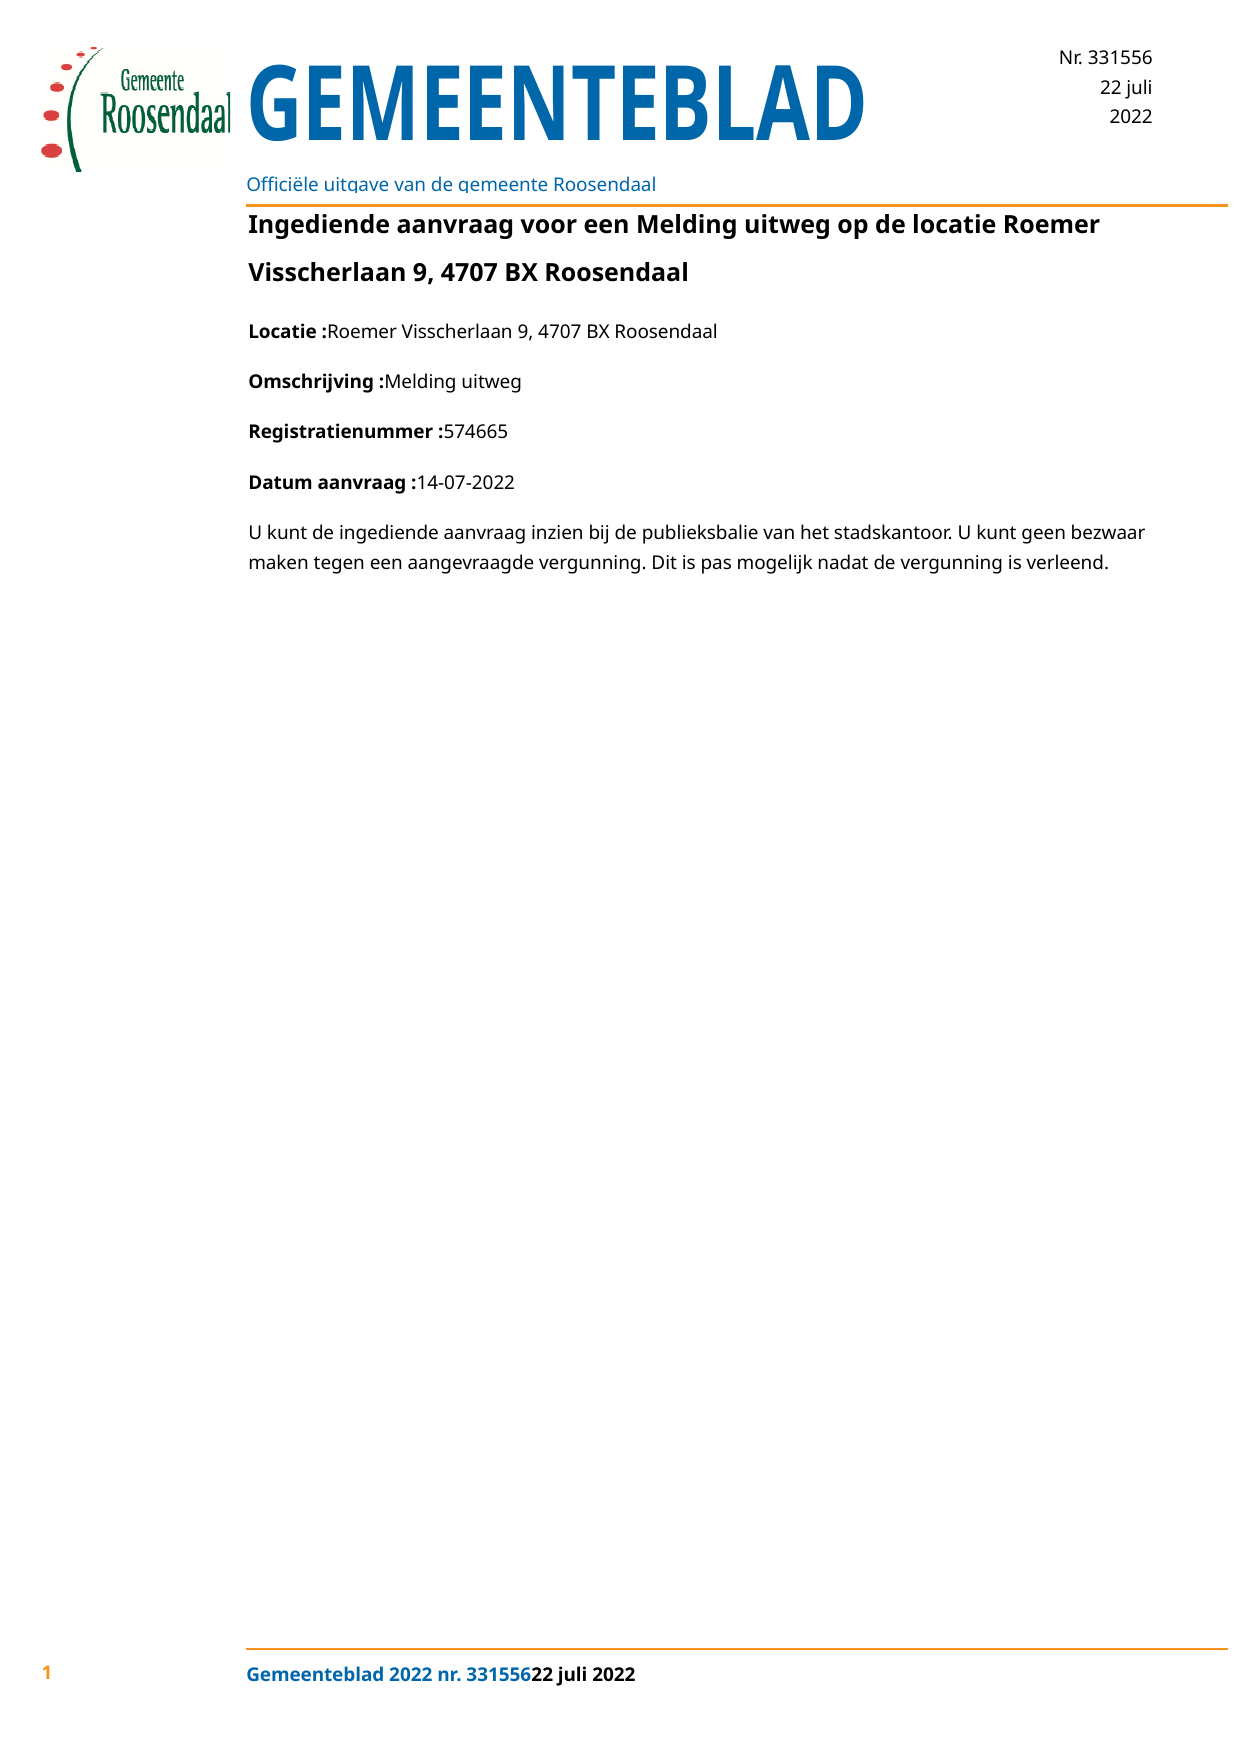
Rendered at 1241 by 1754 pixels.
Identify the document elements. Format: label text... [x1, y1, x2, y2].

text Ingediende aanvraag voor een Melding uitweg op de locatie Roemer Visscherlaan 9, 4707 BX Roosendaal [248, 207, 1152, 288]
text Locatie :Roemer Visscherlaan 9, 4707 BX Roosendaal [248, 318, 1152, 344]
text Omschrijving :Melding uitweg [248, 368, 1152, 394]
text Registratienummer :574665 [248, 419, 1152, 444]
picture [41, 47, 231, 172]
text U kunt de ingediende aanvraag inzien bij de publieksbalie van het stadskantoor. U kunt geen bezwaar maken tegen een aangevraagde vergunning. Dit is pas mogelijk nadat de vergunning is verleend. [248, 519, 1152, 575]
text Datum aanvraag :14-07-2022 [248, 469, 1152, 495]
